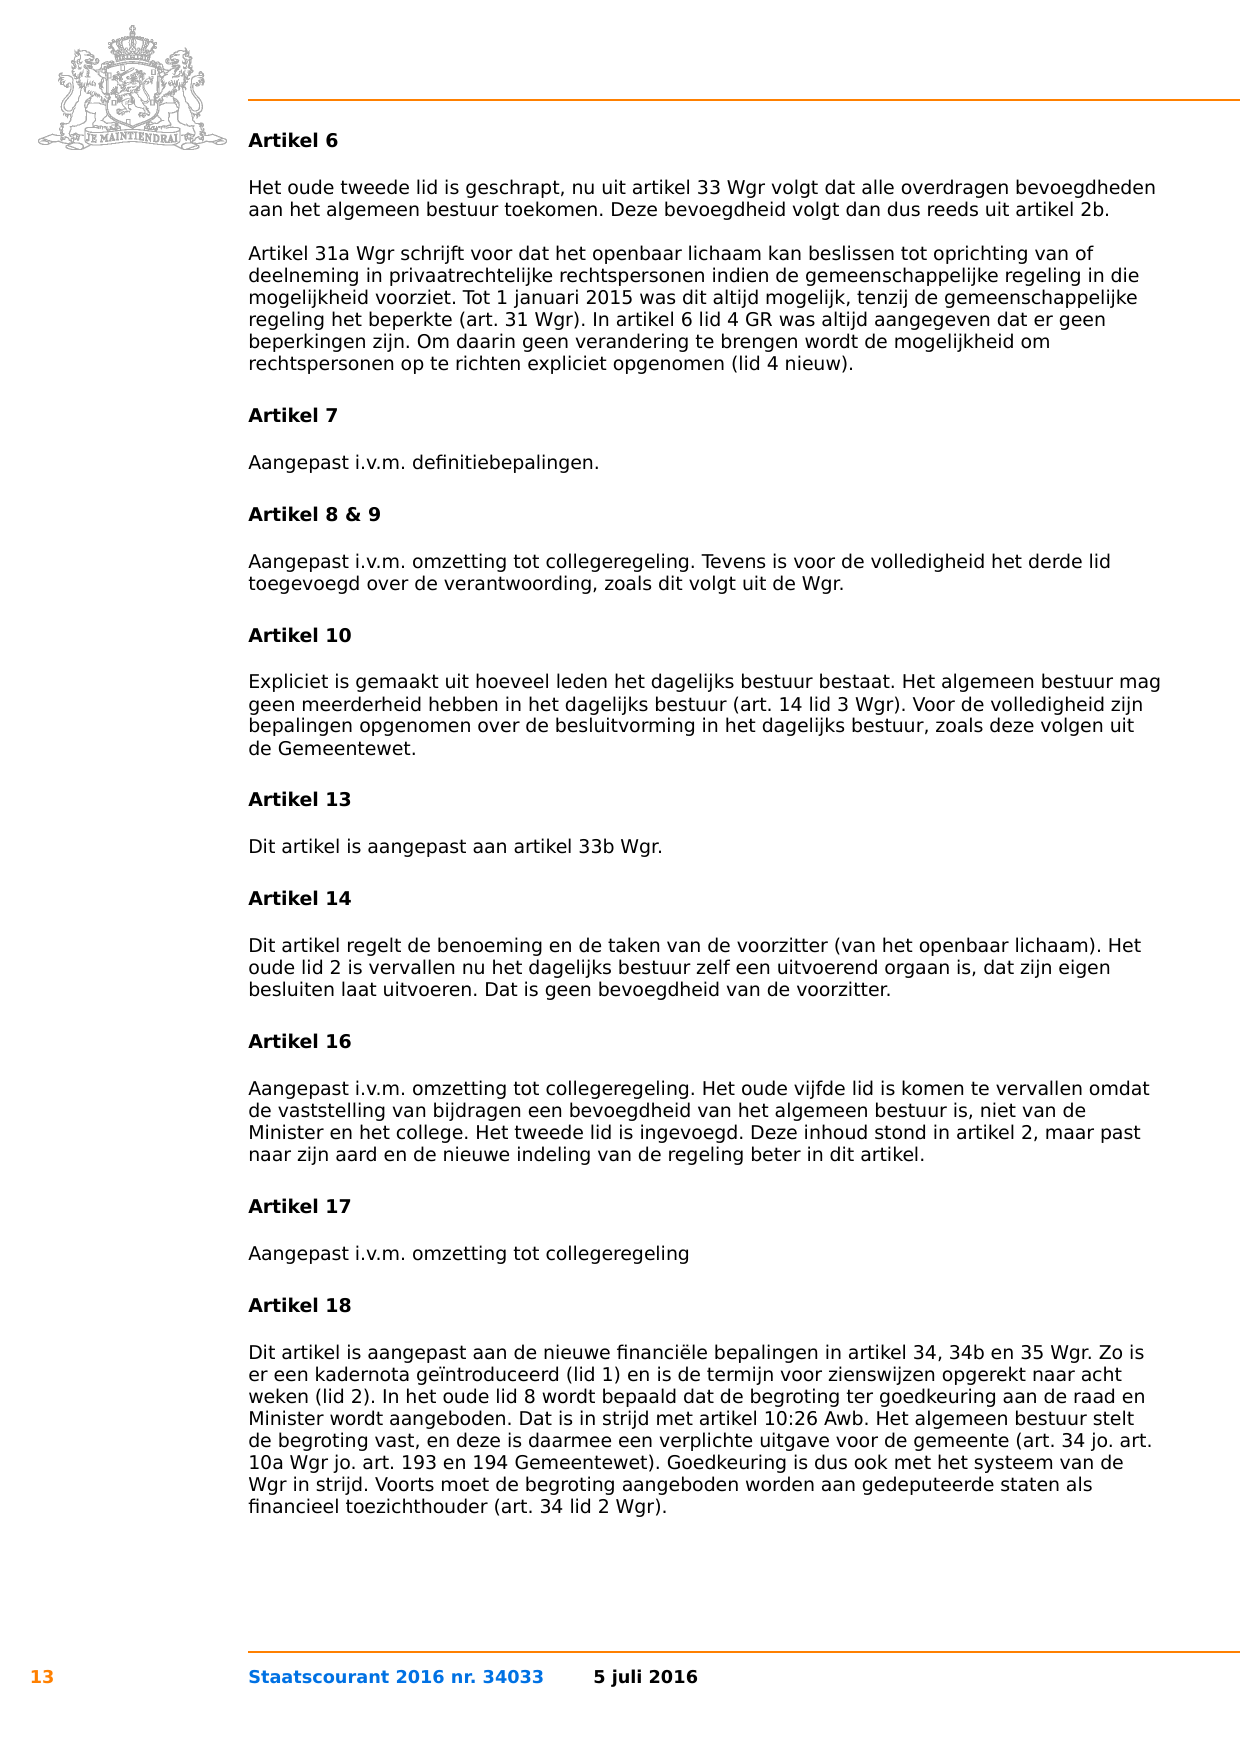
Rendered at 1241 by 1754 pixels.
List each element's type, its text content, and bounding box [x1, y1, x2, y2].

text Aangepast i.v.m. omzetting tot collegeregeling [248, 1243, 1163, 1265]
text Dit artikel is aangepast aan artikel 33b Wgr. [248, 836, 1163, 858]
subtitle Artikel 14 [248, 888, 1163, 910]
subtitle Artikel 17 [248, 1196, 1163, 1218]
subtitle Artikel 8 & 9 [248, 503, 1163, 526]
text Dit artikel is aangepast aan de nieuwe financiële bepalingen in artikel 34, 34b en 35 Wgr. Zo is er een kadernota geïntroduceerd (lid 1) en is de termijn voor zienswijzen opgerekt naar acht weken (lid 2). In het oude lid 8 wordt bepaald dat de begroting ter goedkeuring aan de raad en Minister wordt aangeboden. Dat is in strijd met artikel 10:26 Awb. Het algemeen bestuur stelt de begroting vast, en deze is daarmee een verplichte uitgave voor de gemeente (art. 34 jo. art. 10a Wgr jo. art. 193 en 194 Gemeentewet). Goedkeuring is dus ook met het systeem van de Wgr in strijd. Voorts moet de begroting aangeboden worden aan gedeputeerde staten als financieel toezichthouder (art. 34 lid 2 Wgr). [248, 1342, 1163, 1518]
subtitle Artikel 13 [248, 789, 1163, 811]
subtitle Artikel 7 [248, 404, 1163, 427]
picture [38, 25, 227, 150]
text Expliciet is gemaakt uit hoeveel leden het dagelijks bestuur bestaat. Het algemeen bestuur mag geen meerderheid hebben in het dagelijks bestuur (art. 14 lid 3 Wgr). Voor de volledigheid zijn bepalingen opgenomen over de besluitvorming in het dagelijks bestuur, zoals deze volgen uit de Gemeentewet. [248, 671, 1163, 759]
subtitle Artikel 18 [248, 1295, 1163, 1317]
subtitle Artikel 6 [248, 130, 1163, 152]
text Het oude tweede lid is geschrapt, nu uit artikel 33 Wgr volgt dat alle overdragen bevoegdheden aan het algemeen bestuur toekomen. Deze bevoegdheid volgt dan dus reeds uit artikel 2b. [248, 177, 1163, 221]
subtitle Artikel 16 [248, 1031, 1163, 1053]
text Aangepast i.v.m. omzetting tot collegeregeling. Tevens is voor de volledigheid het derde lid toegevoegd over de verantwoording, zoals dit volgt uit de Wgr. [248, 551, 1163, 594]
text Artikel 31a Wgr schrijft voor dat het openbaar lichaam kan beslissen tot oprichting van of deelneming in privaatrechtelijke rechtspersonen indien de gemeenschappelijke regeling in die mogelijkheid voorziet. Tot 1 januari 2015 was dit altijd mogelijk, tenzij de gemeenschappelijke regeling het beperkte (art. 31 Wgr). In artikel 6 lid 4 GR was altijd aangegeven dat er geen beperkingen zijn. Om daarin geen verandering te brengen wordt de mogelijkheid om rechtspersonen op te richten expliciet opgenomen (lid 4 nieuw). [248, 243, 1163, 374]
text Aangepast i.v.m. definitiebepalingen. [248, 452, 1163, 473]
subtitle Artikel 10 [248, 624, 1163, 646]
text Aangepast i.v.m. omzetting tot collegeregeling. Het oude vijfde lid is komen te vervallen omdat de vaststelling van bijdragen een bevoegdheid van het algemeen bestuur is, niet van de Minister en het college. Het tweede lid is ingevoegd. Deze inhoud stond in artikel 2, maar past naar zijn aard en de nieuwe indeling van de regeling beter in dit artikel. [248, 1078, 1163, 1166]
text Dit artikel regelt de benoeming en de taken van de voorzitter (van het openbaar lichaam). Het oude lid 2 is vervallen nu het dagelijks bestuur zelf een uitvoerend orgaan is, dat zijn eigen besluiten laat uitvoeren. Dat is geen bevoegdheid van de voorzitter. [248, 935, 1163, 1001]
